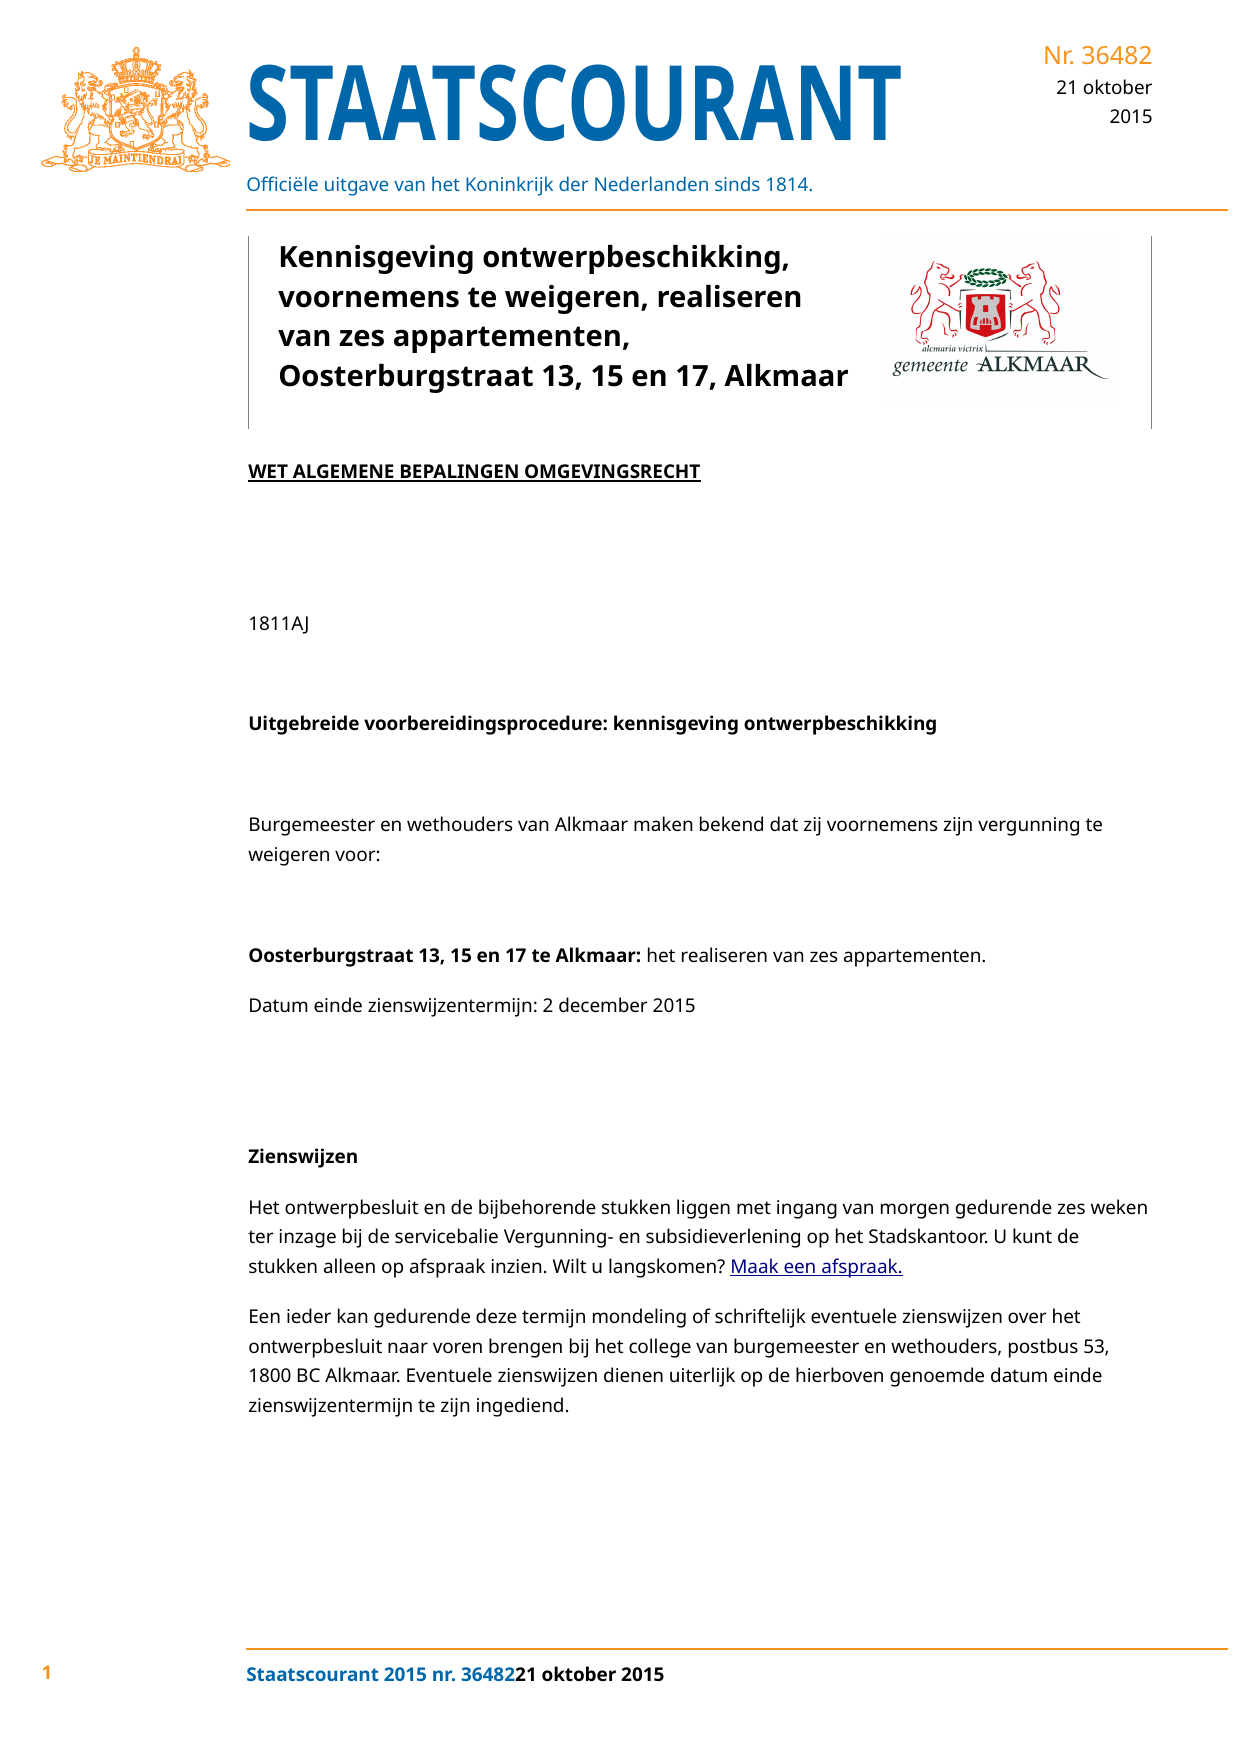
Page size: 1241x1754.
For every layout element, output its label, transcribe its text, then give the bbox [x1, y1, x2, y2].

table_header [850, 236, 1151, 429]
text Het ontwerpbesluit en de bijbehorende stukken liggen met ingang van morgen gedurende zes weken ter inzage bij de servicebalie Vergunning- en subsidieverlening op het Stadskantoor. U kunt de stukken alleen op afspraak inzien. Wilt u langskomen? Maak een afspraak. [248, 1194, 1152, 1279]
text 1811AJ [248, 610, 1152, 636]
picture [882, 236, 1119, 404]
text Datum einde zienswijzentermijn: 2 december 2015 [248, 992, 1152, 1018]
text Burgemeester en wethouders van Alkmaar maken bekend dat zij voornemens zijn vergunning te weigeren voor: [248, 811, 1152, 867]
text Een ieder kan gedurende deze termijn mondeling of schriftelijk eventuele zienswijzen over het ontwerpbesluit naar voren brengen bij het college van burgemeester en wethouders, postbus 53, 1800 BC Alkmaar. Eventuele zienswijzen dienen uiterlijk op de hierboven genoemde datum einde zienswijzentermijn te zijn ingediend. [248, 1303, 1152, 1418]
text Zienswijzen [248, 1143, 1152, 1169]
text Oosterburgstraat 13, 15 en 17 te Alkmaar: het realiseren van zes appartementen. [248, 942, 1152, 968]
picture [41, 47, 231, 172]
text WET ALGEMENE BEPALINGEN OMGEVINGSRECHT [248, 458, 1152, 484]
text Uitgebreide voorbereidingsprocedure: kennisgeving ontwerpbeschikking [248, 711, 1152, 736]
table_header Kennisgeving ontwerpbeschikking, voornemens te weigeren, realiseren van zes appartementen, Oosterburgstraat 13, 15 en 17, Alkmaar [249, 236, 850, 429]
